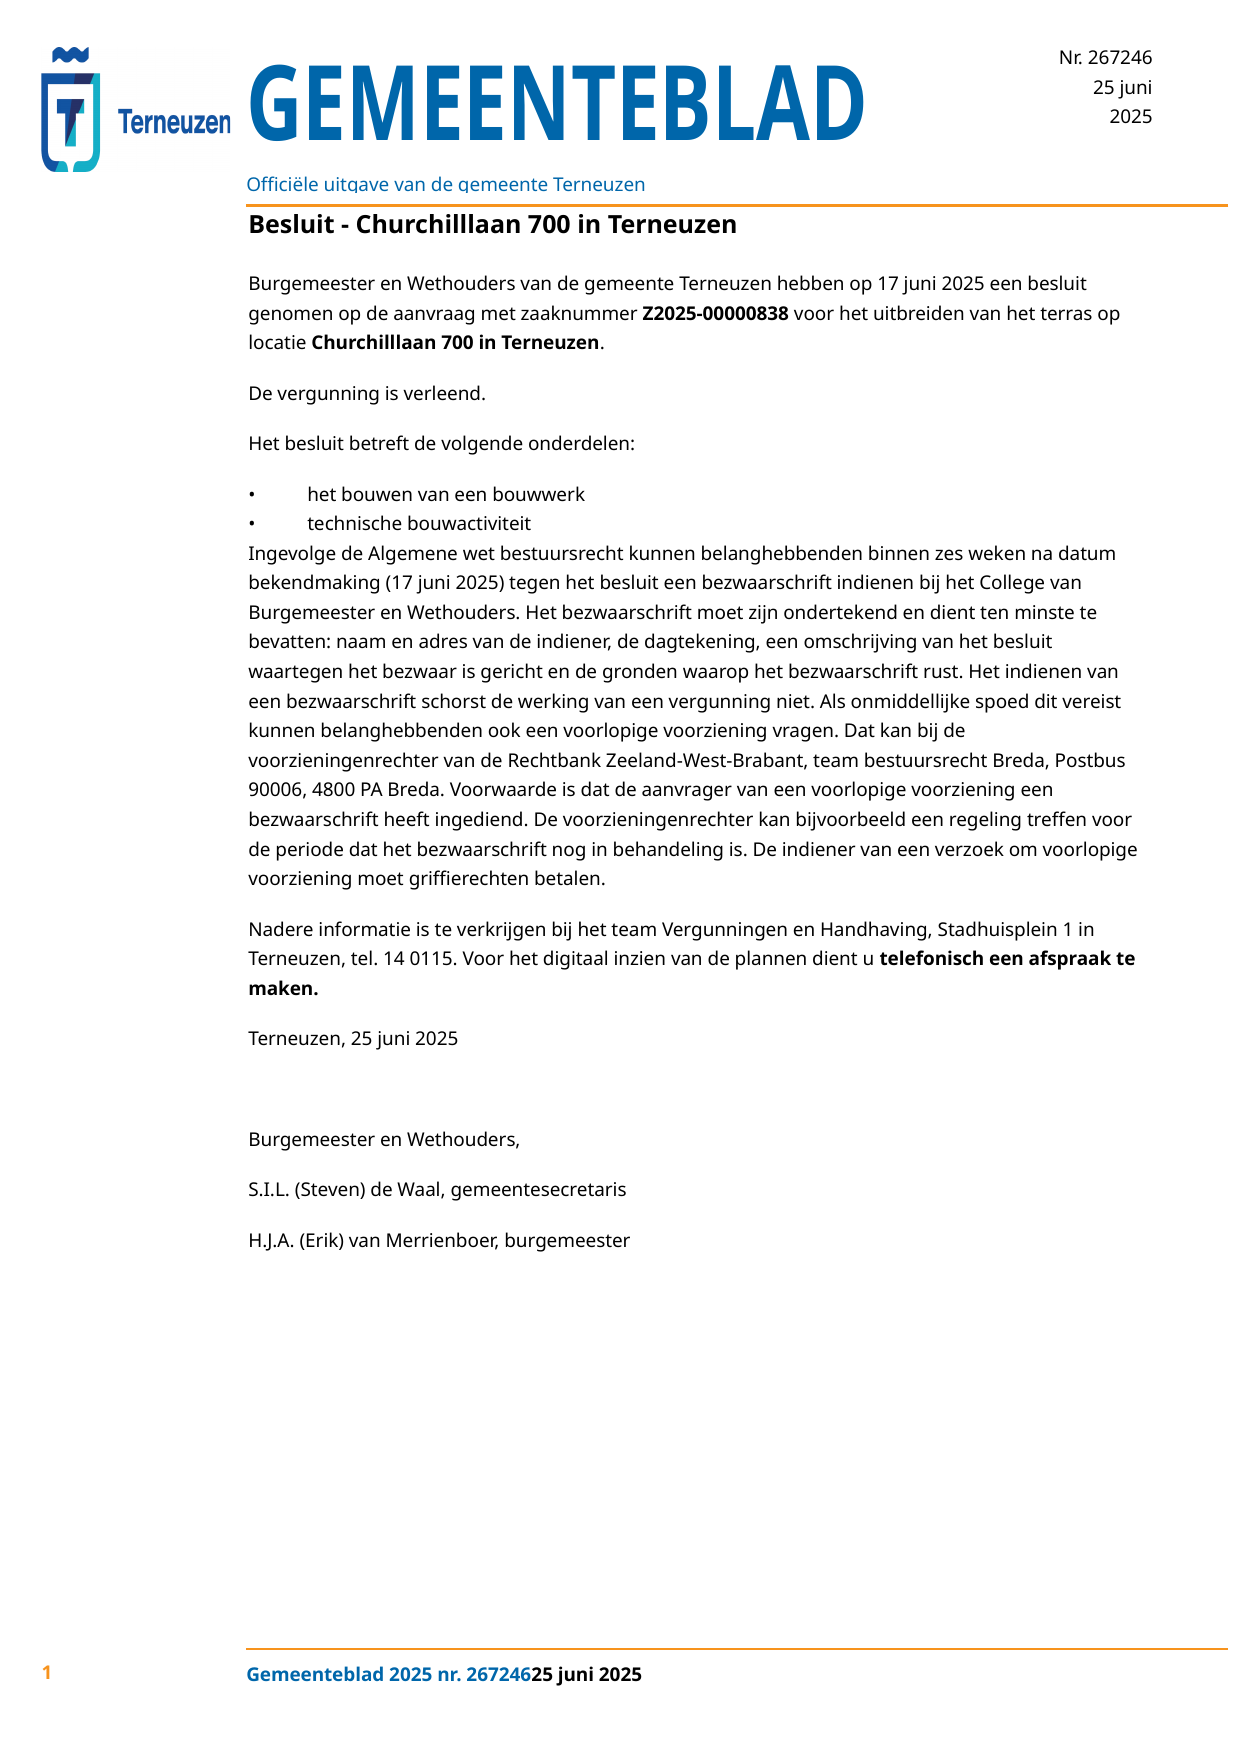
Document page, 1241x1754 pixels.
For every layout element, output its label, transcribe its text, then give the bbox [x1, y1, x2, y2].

text Ingevolge de Algemene wet bestuursrecht kunnen belanghebbenden binnen zes weken na datum bekendmaking (17 juni 2025) tegen het besluit een bezwaarschrift indienen bij het College van Burgemeester en Wethouders. Het bezwaarschrift moet zijn ondertekend en dient ten minste te bevatten: naam en adres van de indiener, de dagtekening, een omschrijving van het besluit waartegen het bezwaar is gericht en de gronden waarop het bezwaarschrift rust. Het indienen van een bezwaarschrift schorst de werking van een vergunning niet. Als onmiddellijke spoed dit vereist kunnen belanghebbenden ook een voorlopige voorziening vragen. Dat kan bij de voorzieningenrechter van de Rechtbank Zeeland-West-Brabant, team bestuursrecht Breda, Postbus 90006, 4800 PA Breda. Voorwaarde is dat de aanvrager van een voorlopige voorziening een bezwaarschrift heeft ingediend. De voorzieningenrechter kan bijvoorbeeld een regeling treffen voor de periode dat het bezwaarschrift nog in behandeling is. De indiener van een verzoek om voorlopige voorziening moet griffierechten betalen. [248, 540, 1152, 891]
picture [41, 47, 231, 172]
text Terneuzen, 25 juni 2025 [248, 1025, 1152, 1051]
text Nadere informatie is te verkrijgen bij het team Vergunningen en Handhaving, Stadhuisplein 1 in Terneuzen, tel. 14 0115. Voor het digitaal inzien van de plannen dient u telefonisch een afspraak te maken. [248, 916, 1152, 1001]
text Het besluit betreft de volgende onderdelen: [248, 430, 1152, 456]
list het bouwen van een bouwwerk [248, 481, 1152, 506]
text Burgemeester en Wethouders, [248, 1126, 1152, 1152]
text H.J.A. (Erik) van Merrienboer, burgemeester [248, 1227, 1152, 1253]
text De vergunning is verleend. [248, 380, 1152, 406]
list technische bouwactiviteit [248, 510, 1152, 536]
text Besluit - Churchilllaan 700 in Terneuzen [248, 207, 1152, 241]
text Burgemeester en Wethouders van de gemeente Terneuzen hebben op 17 juni 2025 een besluit genomen op de aanvraag met zaaknummer Z2025-00000838 voor het uitbreiden van het terras op locatie Churchilllaan 700 in Terneuzen. [248, 270, 1152, 355]
text S.I.L. (Steven) de Waal, gemeentesecretaris [248, 1177, 1152, 1202]
